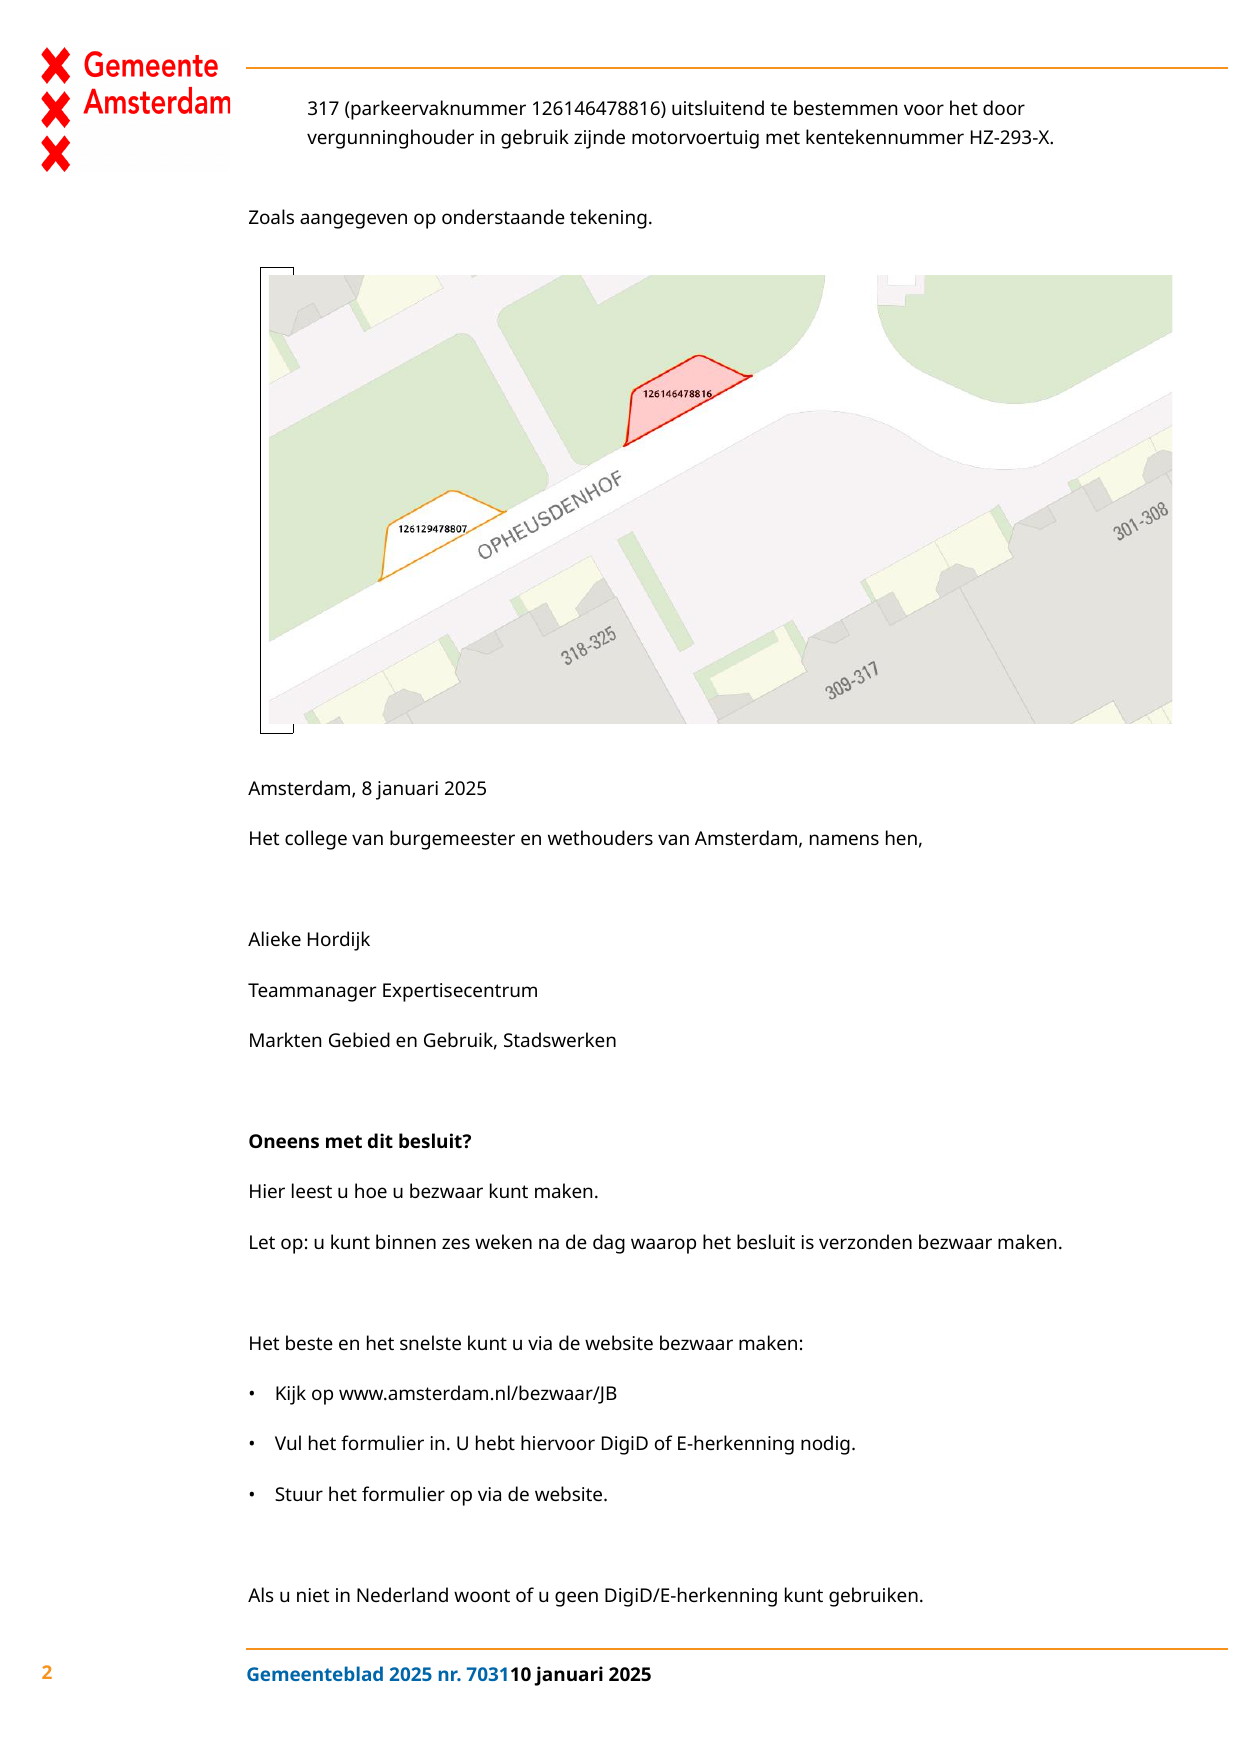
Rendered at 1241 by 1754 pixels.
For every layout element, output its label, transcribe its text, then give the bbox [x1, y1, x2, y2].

text Hier leest u hoe u bezwaar kunt maken. [248, 1178, 1152, 1204]
text Let op: u kunt binnen zes weken na de dag waarop het besluit is verzonden bezwaar maken. [248, 1229, 1152, 1254]
text • Kijk op www.amsterdam.nl/bezwaar/JB [248, 1380, 1152, 1406]
text Zoals aangegeven op onderstaande tekening. [248, 204, 1152, 230]
text • Stuur het formulier op via de website. [248, 1481, 1152, 1507]
text Het beste en het snelste kunt u via de website bezwaar maken: [248, 1330, 1152, 1355]
text Alieke Hordijk [248, 926, 1152, 952]
text Markten Gebied en Gebruik, Stadswerken [248, 1027, 1152, 1053]
picture [268, 275, 1173, 724]
text Als u niet in Nederland woont of u geen DigiD/E-herkenning kunt gebruiken. [248, 1582, 1152, 1607]
picture [41, 47, 231, 172]
text Oneens met dit besluit? [248, 1128, 1152, 1154]
text Amsterdam, 8 januari 2025 [248, 775, 1152, 801]
list 317 (parkeervaknummer 126146478816) uitsluitend te bestemmen voor het door vergunninghouder in gebruik zijnde motorvoertuig met kentekennummer HZ-293-X. [248, 95, 1152, 150]
text Teammanager Expertisecentrum [248, 977, 1152, 1002]
text • Vul het formulier in. U hebt hiervoor DigiD of E-herkenning nodig. [248, 1431, 1152, 1456]
text Het college van burgemeester en wethouders van Amsterdam, namens hen, [248, 826, 1152, 851]
